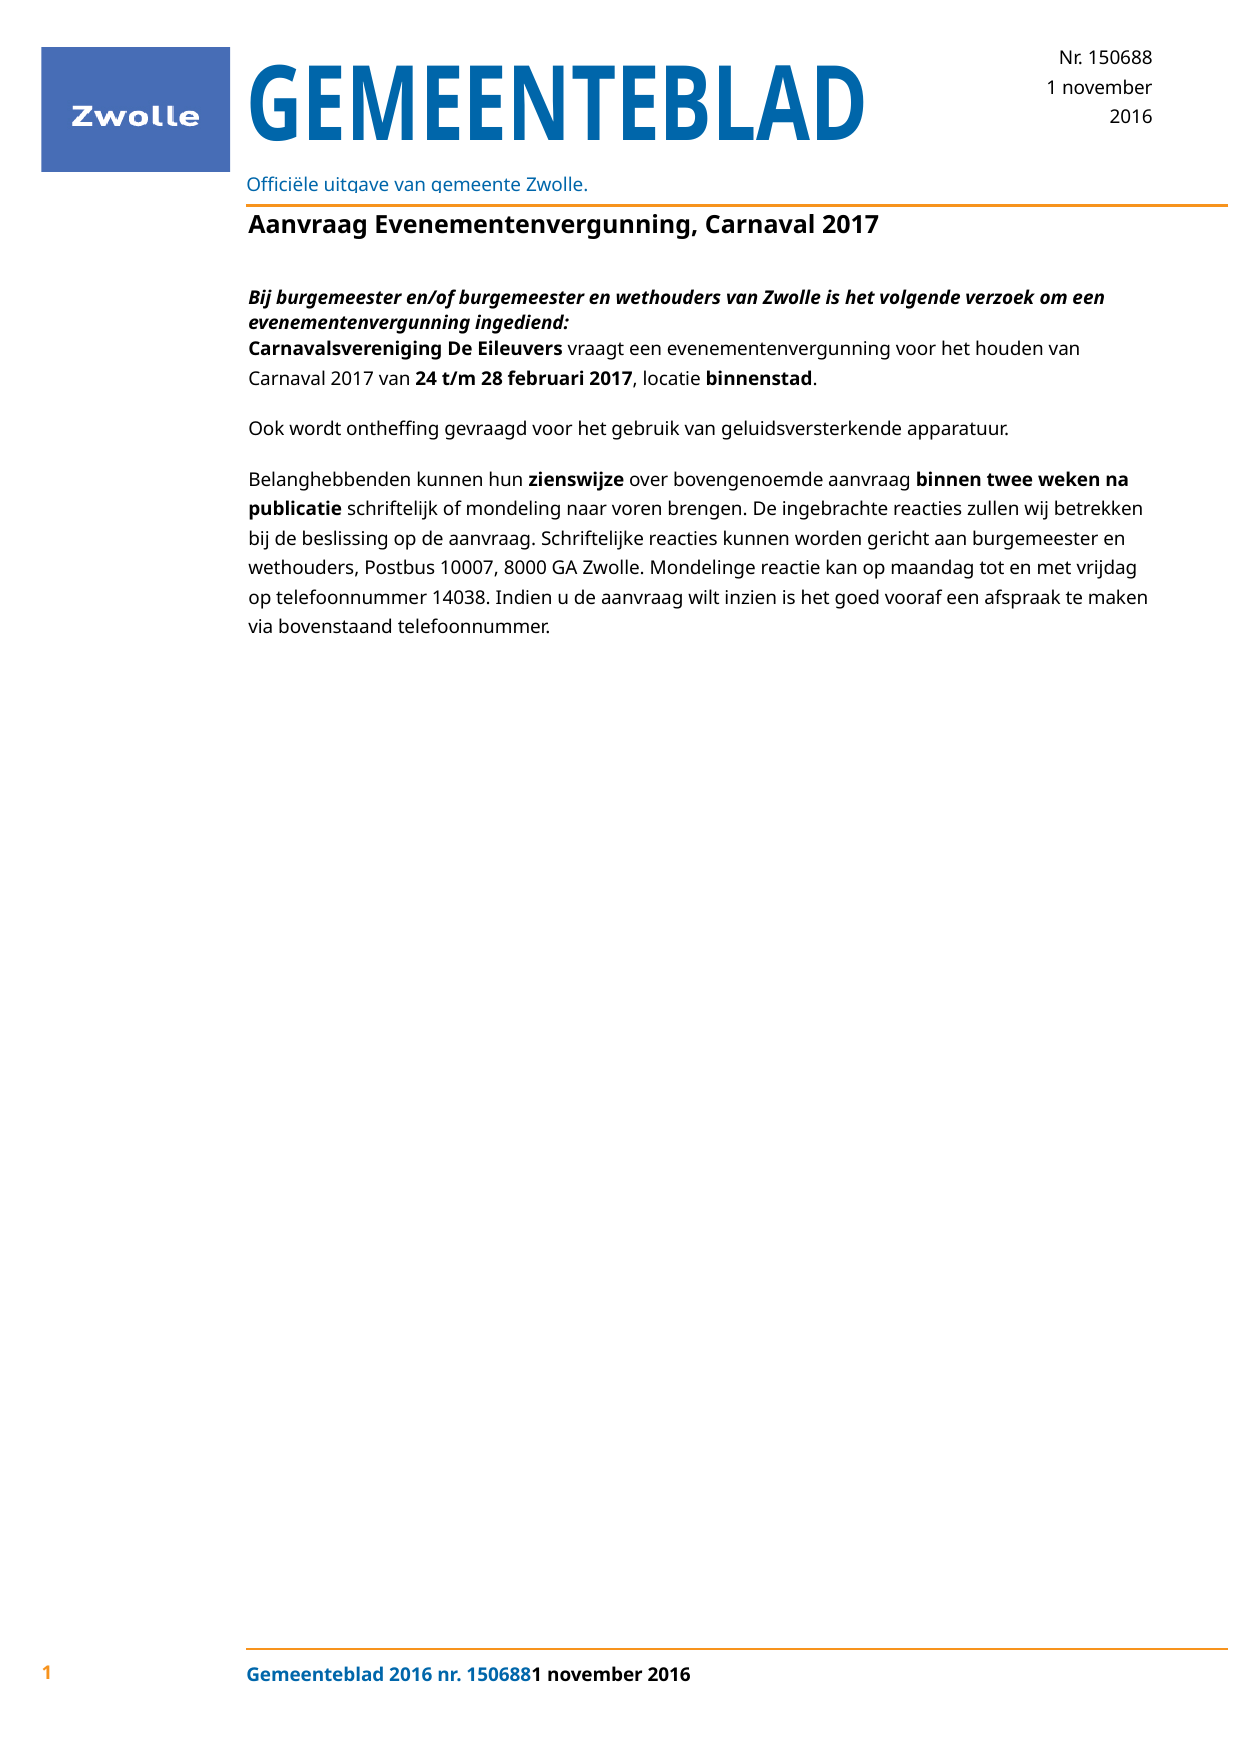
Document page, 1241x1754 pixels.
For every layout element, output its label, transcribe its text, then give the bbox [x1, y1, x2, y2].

text Belanghebbenden kunnen hun zienswijze over bovengenoemde aanvraag binnen twee weken na publicatie schriftelijk of mondeling naar voren brengen. De ingebrachte reacties zullen wij betrekken bij de beslissing op de aanvraag. Schriftelijke reacties kunnen worden gericht aan burgemeester en wethouders, Postbus 10007, 8000 GA Zwolle. Mondelinge reactie kan op maandag tot en met vrijdag op telefoonnummer 14038. Indien u de aanvraag wilt inzien is het goed vooraf een afspraak te maken via bovenstaand telefoonnummer. [248, 466, 1152, 639]
picture [41, 47, 231, 172]
text Aanvraag Evenementenvergunning, Carnaval 2017 [248, 207, 1152, 241]
text Ook wordt ontheffing gevraagd voor het gebruik van geluidsversterkende apparatuur. [248, 415, 1152, 441]
text Carnavalsvereniging De Eileuvers vraagt een evenementenvergunning voor het houden van Carnaval 2017 van 24 t/m 28 februari 2017, locatie binnenstad. [248, 335, 1152, 391]
text Bij burgemeester en/of burgemeester en wethouders van Zwolle is het volgende verzoek om een evenementenvergunning ingediend: [248, 284, 1152, 335]
